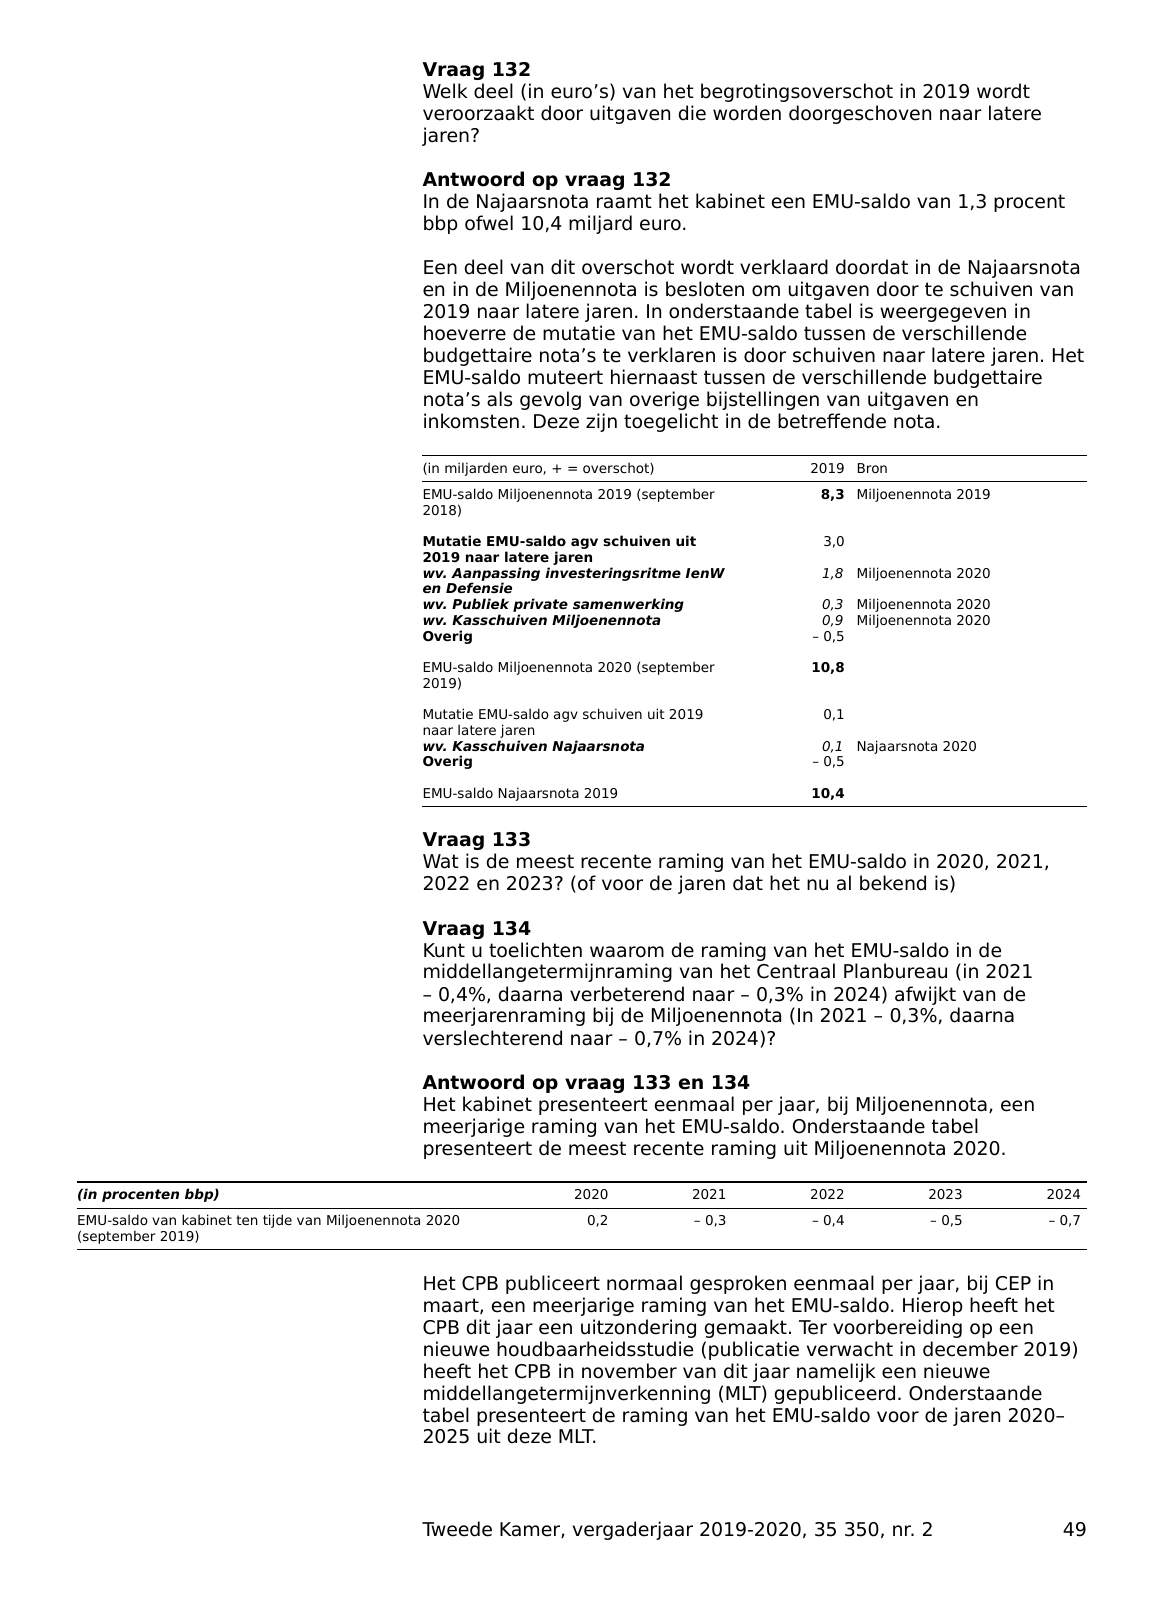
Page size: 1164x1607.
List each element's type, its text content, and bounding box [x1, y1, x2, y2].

table_cell [422, 518, 732, 534]
table_header (in procenten bbp) [77, 1183, 496, 1207]
text Welk deel (in euro’s) van het begrotingsoverschot in 2019 wordt veroorzaakt door uitgaven die worden doorgeschoven naar latere jaren? [422, 81, 1087, 147]
table_cell [732, 518, 850, 534]
table_cell – 0,4 [732, 1209, 850, 1249]
table_header 2022 [732, 1183, 850, 1207]
table_cell wv. Publiek private samenwerking [422, 597, 732, 613]
text Vraag 134 [422, 917, 1087, 939]
table_cell 1,8 [732, 566, 850, 597]
table_cell wv. Aanpassing investeringsritme IenW en Defensie [422, 566, 732, 597]
table_cell [850, 644, 1087, 660]
table_cell Mutatie EMU-saldo agv schuiven uit 2019 naar latere jaren [422, 534, 732, 566]
table_cell – 0,5 [732, 629, 850, 644]
table_cell – 0,3 [614, 1209, 732, 1249]
table_cell 0,2 [496, 1209, 614, 1249]
table_cell [850, 770, 1087, 786]
table_cell [850, 786, 1087, 806]
table_cell [422, 770, 732, 786]
table_cell 0,1 [732, 707, 850, 738]
table_cell [422, 691, 732, 707]
table_cell Miljoenennota 2020 [850, 597, 1087, 613]
table_cell – 0,5 [732, 754, 850, 770]
table_header Bron [850, 456, 1087, 481]
table_cell Miljoenennota 2020 [850, 566, 1087, 597]
table_cell [850, 518, 1087, 534]
table_cell [422, 644, 732, 660]
table_cell [850, 660, 1087, 691]
table_cell EMU-saldo Najaarsnota 2019 [422, 786, 732, 806]
table_cell 10,4 [732, 786, 850, 806]
table_cell 8,3 [732, 482, 850, 518]
text In de Najaarsnota raamt het kabinet een EMU-saldo van 1,3 procent bbp ofwel 10,4 miljard euro. [422, 191, 1087, 235]
table_cell [732, 644, 850, 660]
table_cell – 0,5 [850, 1209, 968, 1249]
table_cell Miljoenennota 2019 [850, 482, 1087, 518]
table_cell Najaarsnota 2020 [850, 739, 1087, 754]
text Vraag 133 [422, 829, 1087, 851]
table_cell wv. Kasschuiven Miljoenennota [422, 613, 732, 628]
table_cell 0,9 [732, 613, 850, 628]
table_cell EMU-saldo Miljoenennota 2020 (september 2019) [422, 660, 732, 691]
table_header 2019 [732, 456, 850, 481]
table_header 2024 [969, 1183, 1087, 1207]
table_header 2020 [496, 1183, 614, 1207]
table_cell Mutatie EMU-saldo agv schuiven uit 2019 naar latere jaren [422, 707, 732, 738]
table_cell [732, 691, 850, 707]
table_header 2021 [614, 1183, 732, 1207]
table_cell [850, 707, 1087, 738]
text Het CPB publiceert normaal gesproken eenmaal per jaar, bij CEP in maart, een meerjarige raming van het EMU-saldo. Hierop heeft het CPB dit jaar een uitzondering gemaakt. Ter voorbereiding op een nieuwe houdbaarheidsstudie (publicatie verwacht in december 2019) heeft het CPB in november van dit jaar namelijk een nieuwe middellangetermijnverkenning (MLT) gepubliceerd. Onderstaande tabel presenteert de raming van het EMU-saldo voor de jaren 2020–2025 uit deze MLT. [422, 1273, 1087, 1448]
table_cell EMU-saldo Miljoenennota 2019 (september 2018) [422, 482, 732, 518]
table_cell [850, 629, 1087, 644]
table_cell [850, 754, 1087, 770]
table_cell Overig [422, 629, 732, 644]
table_cell – 0,7 [969, 1209, 1087, 1249]
text Wat is de meest recente raming van het EMU-saldo in 2020, 2021, 2022 en 2023? (of voor de jaren dat het nu al bekend is) [422, 851, 1087, 895]
text Kunt u toelichten waarom de raming van het EMU-saldo in de middellangetermijnraming van het Centraal Planbureau (in 2021 – 0,4%, daarna verbeterend naar – 0,3% in 2024) afwijkt van de meerjarenraming bij de Miljoenennota (In 2021 – 0,3%, daarna verslechterend naar – 0,7% in 2024)? [422, 939, 1087, 1049]
table_cell 0,3 [732, 597, 850, 613]
table_cell 3,0 [732, 534, 850, 566]
table_cell EMU-saldo van kabinet ten tijde van Miljoenennota 2020 (september 2019) [77, 1209, 496, 1249]
table_cell 10,8 [732, 660, 850, 691]
table_cell Miljoenennota 2020 [850, 613, 1087, 628]
table_cell [850, 691, 1087, 707]
table_cell 0,1 [732, 739, 850, 754]
text Een deel van dit overschot wordt verklaard doordat in de Najaarsnota en in de Miljoenennota is besloten om uitgaven door te schuiven van 2019 naar latere jaren. In onderstaande tabel is weergegeven in hoeverre de mutatie van het EMU-saldo tussen de verschillende budgettaire nota’s te verklaren is door schuiven naar latere jaren. Het EMU-saldo muteert hiernaast tussen de verschillende budgettaire nota’s als gevolg van overige bijstellingen van uitgaven en inkomsten. Deze zijn toegelicht in de betreffende nota. [422, 257, 1087, 433]
text Antwoord op vraag 133 en 134 [422, 1072, 1087, 1093]
text Antwoord op vraag 132 [422, 169, 1087, 191]
table_cell Overig [422, 754, 732, 770]
table_cell [732, 770, 850, 786]
table_header (in miljarden euro, + = overschot) [422, 456, 732, 481]
table_cell [850, 534, 1087, 566]
table_header 2023 [850, 1183, 968, 1207]
text Het kabinet presenteert eenmaal per jaar, bij Miljoenennota, een meerjarige raming van het EMU-saldo. Onderstaande tabel presenteert de meest recente raming uit Miljoenennota 2020. [422, 1093, 1087, 1159]
text Vraag 132 [422, 59, 1087, 81]
table_cell wv. Kasschuiven Najaarsnota [422, 739, 732, 754]
